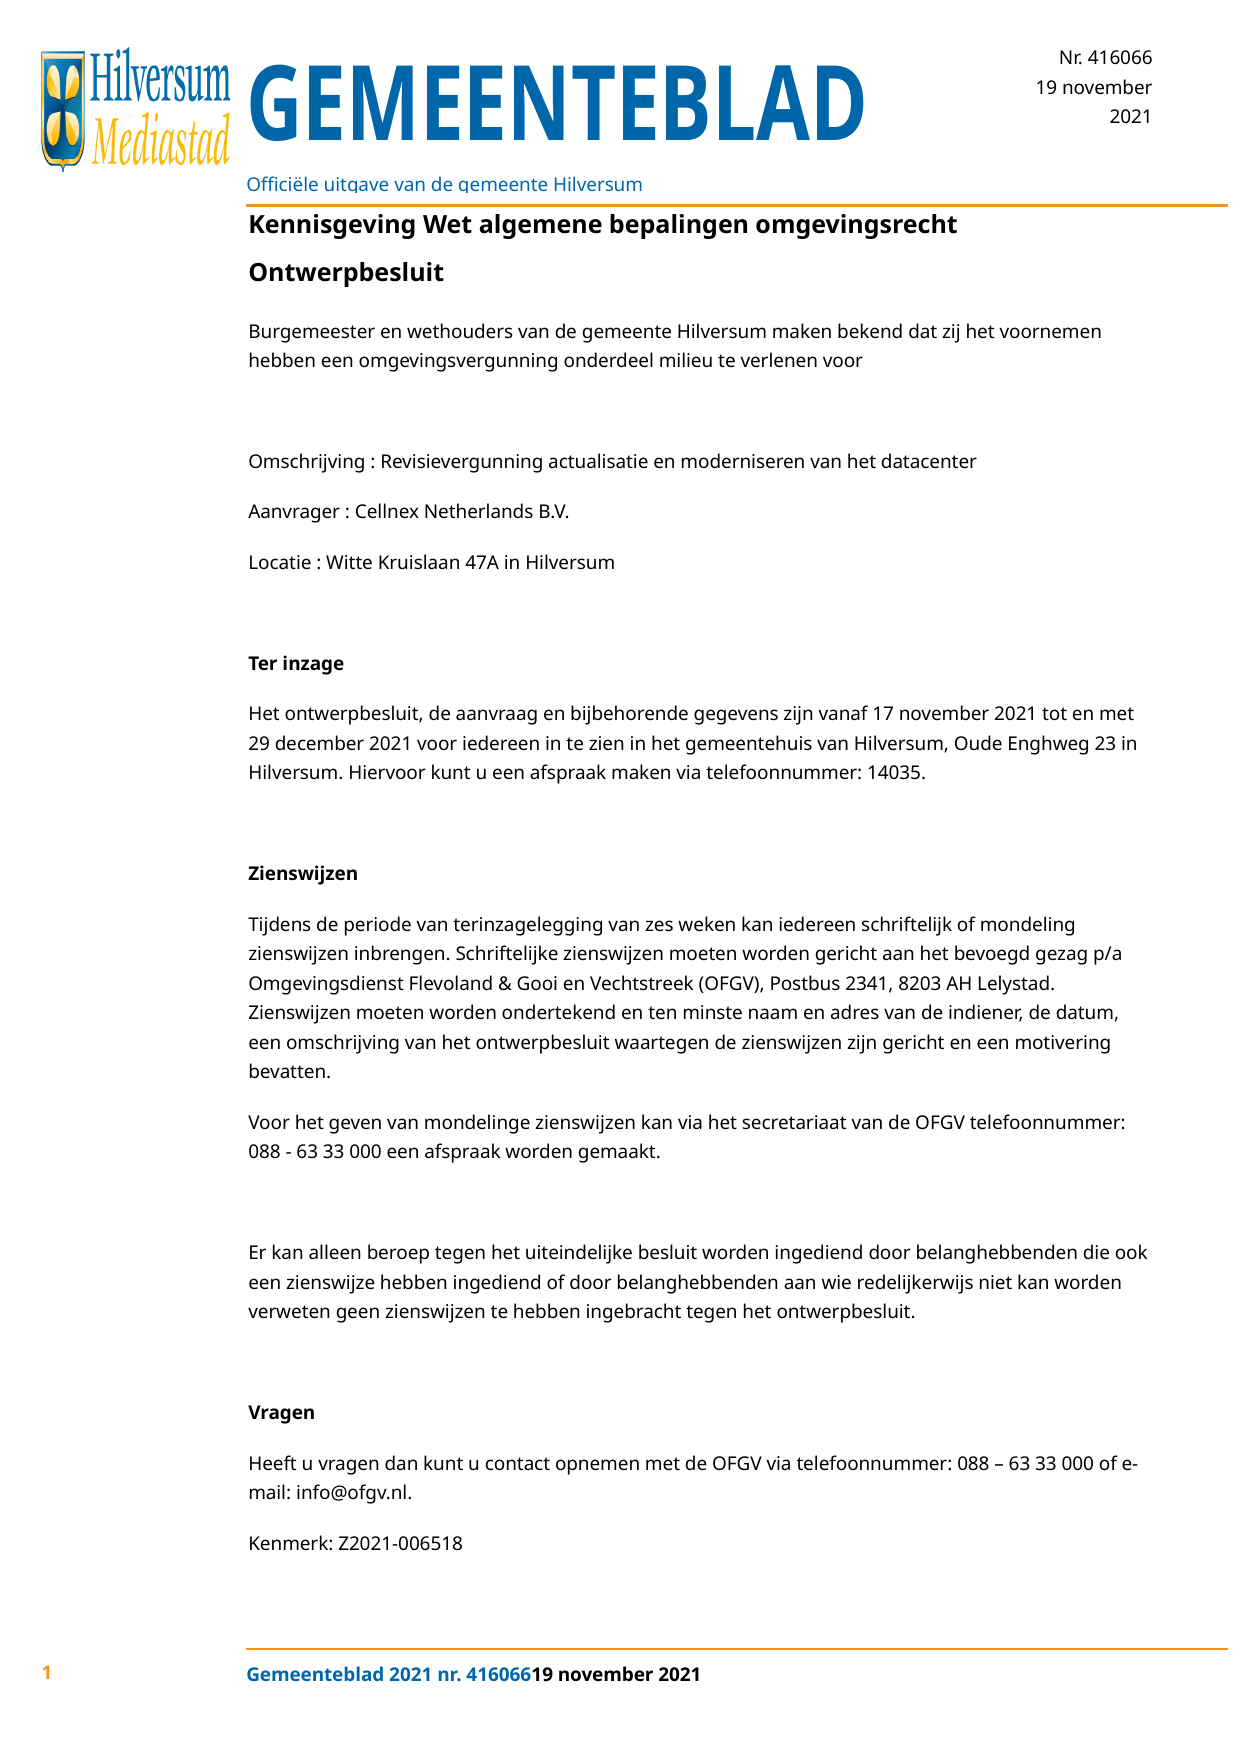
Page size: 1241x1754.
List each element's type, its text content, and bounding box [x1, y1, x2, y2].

text Voor het geven van mondelinge zienswijzen kan via het secretariaat van de OFGV telefoonnummer: 088 - 63 33 000 een afspraak worden gemaakt. [248, 1109, 1152, 1164]
text Er kan alleen beroep tegen het uiteindelijke besluit worden ingediend door belanghebbenden die ook een zienswijze hebben ingediend of door belanghebbenden aan wie redelijkerwijs niet kan worden verweten geen zienswijzen te hebben ingebracht tegen het ontwerpbesluit. [248, 1239, 1152, 1324]
text Omschrijving : Revisievergunning actualisatie en moderniseren van het datacenter [248, 448, 1152, 474]
text Zienswijzen [248, 860, 1152, 886]
text Aanvrager : Cellnex Netherlands B.V. [248, 499, 1152, 524]
text Het ontwerpbesluit, de aanvraag en bijbehorende gegevens zijn vanaf 17 november 2021 tot en met 29 december 2021 voor iedereen in te zien in het gemeentehuis van Hilversum, Oude Enghweg 23 in Hilversum. Hiervoor kunt u een afspraak maken via telefoonnummer: 14035. [248, 700, 1152, 785]
text Heeft u vragen dan kunt u contact opnemen met de OFGV via telefoonnummer: 088 – 63 33 000 of e-mail: info@ofgv.nl. [248, 1450, 1152, 1505]
text Locatie : Witte Kruislaan 47A in Hilversum [248, 549, 1152, 575]
text Tijdens de periode van terinzagelegging van zes weken kan iedereen schriftelijk of mondeling zienswijzen inbrengen. Schriftelijke zienswijzen moeten worden gericht aan het bevoegd gezag p/a Omgevingsdienst Flevoland & Gooi en Vechtstreek (OFGV), Postbus 2341, 8203 AH Lelystad. Zienswijzen moeten worden ondertekend en ten minste naam en adres van de indiener, de datum, een omschrijving van het ontwerpbesluit waartegen de zienswijzen zijn gericht en een motivering bevatten. [248, 911, 1152, 1084]
text Ter inzage [248, 650, 1152, 676]
text Kenmerk: Z2021-006518 [248, 1530, 1152, 1556]
text Burgemeester en wethouders van de gemeente Hilversum maken bekend dat zij het voornemen hebben een omgevingsvergunning onderdeel milieu te verlenen voor [248, 318, 1152, 373]
text Vragen [248, 1399, 1152, 1425]
picture [41, 47, 231, 172]
text Kennisgeving Wet algemene bepalingen omgevingsrecht Ontwerpbesluit [248, 207, 1152, 288]
